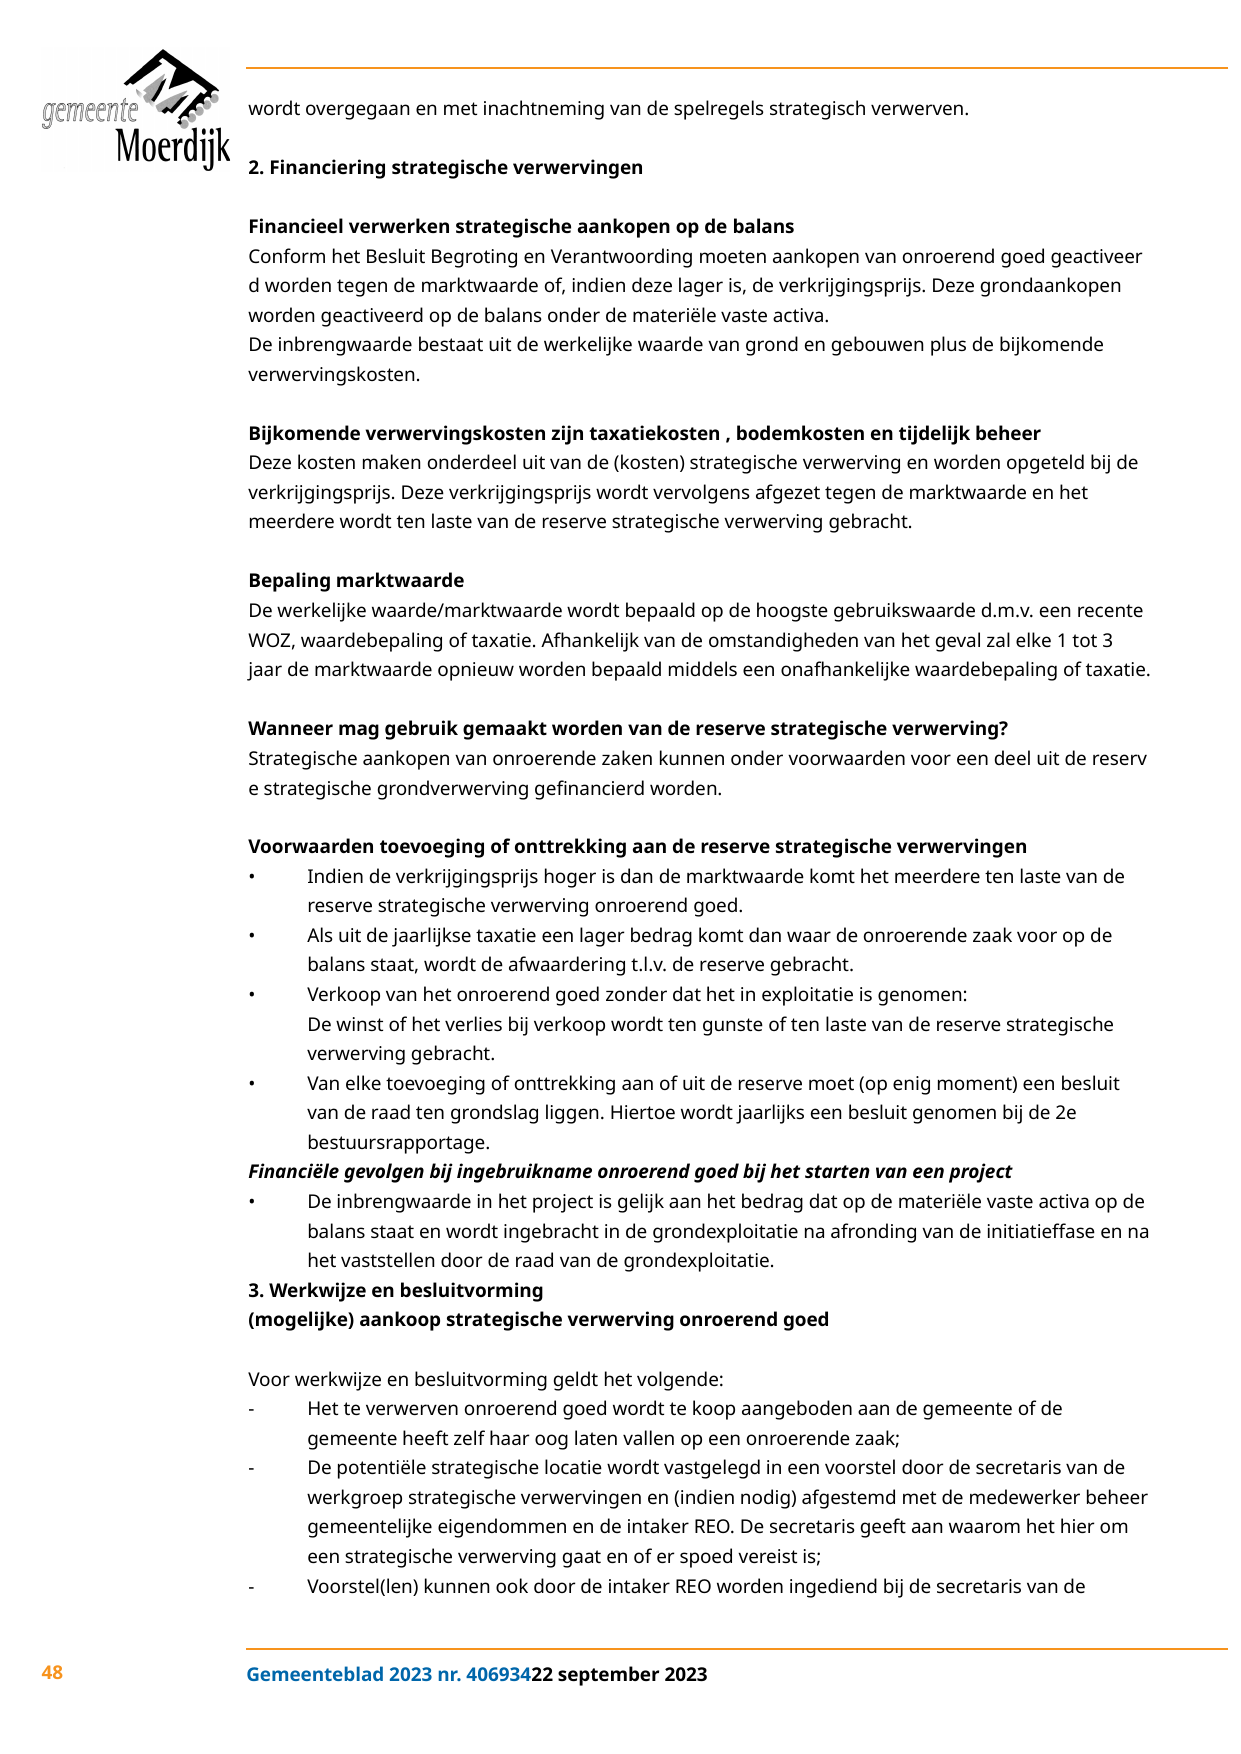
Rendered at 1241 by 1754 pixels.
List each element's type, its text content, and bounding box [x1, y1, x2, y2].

list Indien de verkrijgingsprijs hoger is dan de marktwaarde komt het meerdere ten laste van de reserve strategische verwerving onroerend goed. [248, 863, 1152, 918]
text Voorwaarden toevoeging of onttrekking aan de reserve strategische verwervingen [248, 833, 1152, 859]
list De potentiële strategische locatie wordt vastgelegd in een voorstel door de secretaris van de werkgroep strategische verwervingen en (indien nodig) afgestemd met de medewerker beheer gemeentelijke eigendommen en de intaker REO. De secretaris geeft aan waarom het hier om een strategische verwerving gaat en of er spoed vereist is; [248, 1454, 1152, 1569]
text De werkelijke waarde/marktwaarde wordt bepaald op de hoogste gebruikswaarde d.m.v. een recente WOZ, waardebepaling of taxatie. Afhankelijk van de omstandigheden van het geval zal elke 1 tot 3 jaar de marktwaarde opnieuw worden bepaald middels een onafhankelijke waardebepaling of taxatie. [248, 597, 1152, 682]
text Wanneer mag gebruik gemaakt worden van de reserve strategische verwerving? [248, 716, 1152, 741]
picture [41, 47, 231, 172]
text wordt overgegaan en met inachtneming van de spelregels strategisch verwerven. [248, 95, 1152, 121]
text (mogelijke) aankoop strategische verwerving onroerend goed [248, 1307, 1152, 1332]
text Bepaling marktwaarde [248, 568, 1152, 593]
text Financiële gevolgen bij ingebruikname onroerend goed bij het starten van een project [248, 1159, 1152, 1184]
text 2. Financiering strategische verwervingen [248, 154, 1152, 180]
list Als uit de jaarlijkse taxatie een lager bedrag komt dan waar de onroerende zaak voor op de balans staat, wordt de afwaardering t.l.v. de reserve gebracht. [248, 922, 1152, 977]
list Van elke toevoeging of onttrekking aan of uit de reserve moet (op enig moment) een besluit van de raad ten grondslag liggen. Hiertoe wordt jaarlijks een besluit genomen bij de 2e bestuursrapportage. [248, 1070, 1152, 1155]
text Deze kosten maken onderdeel uit van de (kosten) strategische verwerving en worden opgeteld bij de verkrijgingsprijs. Deze verkrijgingsprijs wordt vervolgens afgezet tegen de marktwaarde en het meerdere wordt ten laste van de reserve strategische verwerving gebracht. [248, 449, 1152, 534]
list Verkoop van het onroerend goed zonder dat het in exploitatie is genomen: [248, 981, 1152, 1007]
table_header Conform het Besluit Begroting en Verantwoording moeten aankopen van onroerend goed geactiveerd worden tegen de marktwaarde of, indien deze lager is, de verkrijgingsprijs. Deze grondaankopen worden geactiveerd op de balans onder de materiële vaste activa. De inbrengwaarde bestaat uit de werkelijke waarde van grond en gebouwen plus de bijkomende verwervingskosten. [248, 243, 1152, 387]
table_header Strategische aankopen van onroerende zaken kunnen onder voorwaarden voor een deel uit de reserve strategische grondverwerving gefinancierd worden. [248, 745, 1152, 801]
text 3. Werkwijze en besluitvorming [248, 1277, 1152, 1303]
text Voor werkwijze en besluitvorming geldt het volgende: [248, 1366, 1152, 1392]
list Het te verwerven onroerend goed wordt te koop aangeboden aan de gemeente of de gemeente heeft zelf haar oog laten vallen op een onroerende zaak; [248, 1395, 1152, 1451]
list De winst of het verlies bij verkoop wordt ten gunste of ten laste van de reserve strategische verwerving gebracht. [248, 1011, 1152, 1066]
text Financieel verwerken strategische aankopen op de balans [248, 213, 1152, 239]
text Bijkomende verwervingskosten zijn taxatiekosten , bodemkosten en tijdelijk beheer [248, 420, 1152, 445]
list De inbrengwaarde in het project is gelijk aan het bedrag dat op de materiële vaste activa op de balans staat en wordt ingebracht in de grondexploitatie na afronding van de initiatieffase en na het vaststellen door de raad van de grondexploitatie. [248, 1188, 1152, 1273]
list Voorstel(len) kunnen ook door de intaker REO worden ingediend bij de secretaris van de [248, 1573, 1152, 1599]
